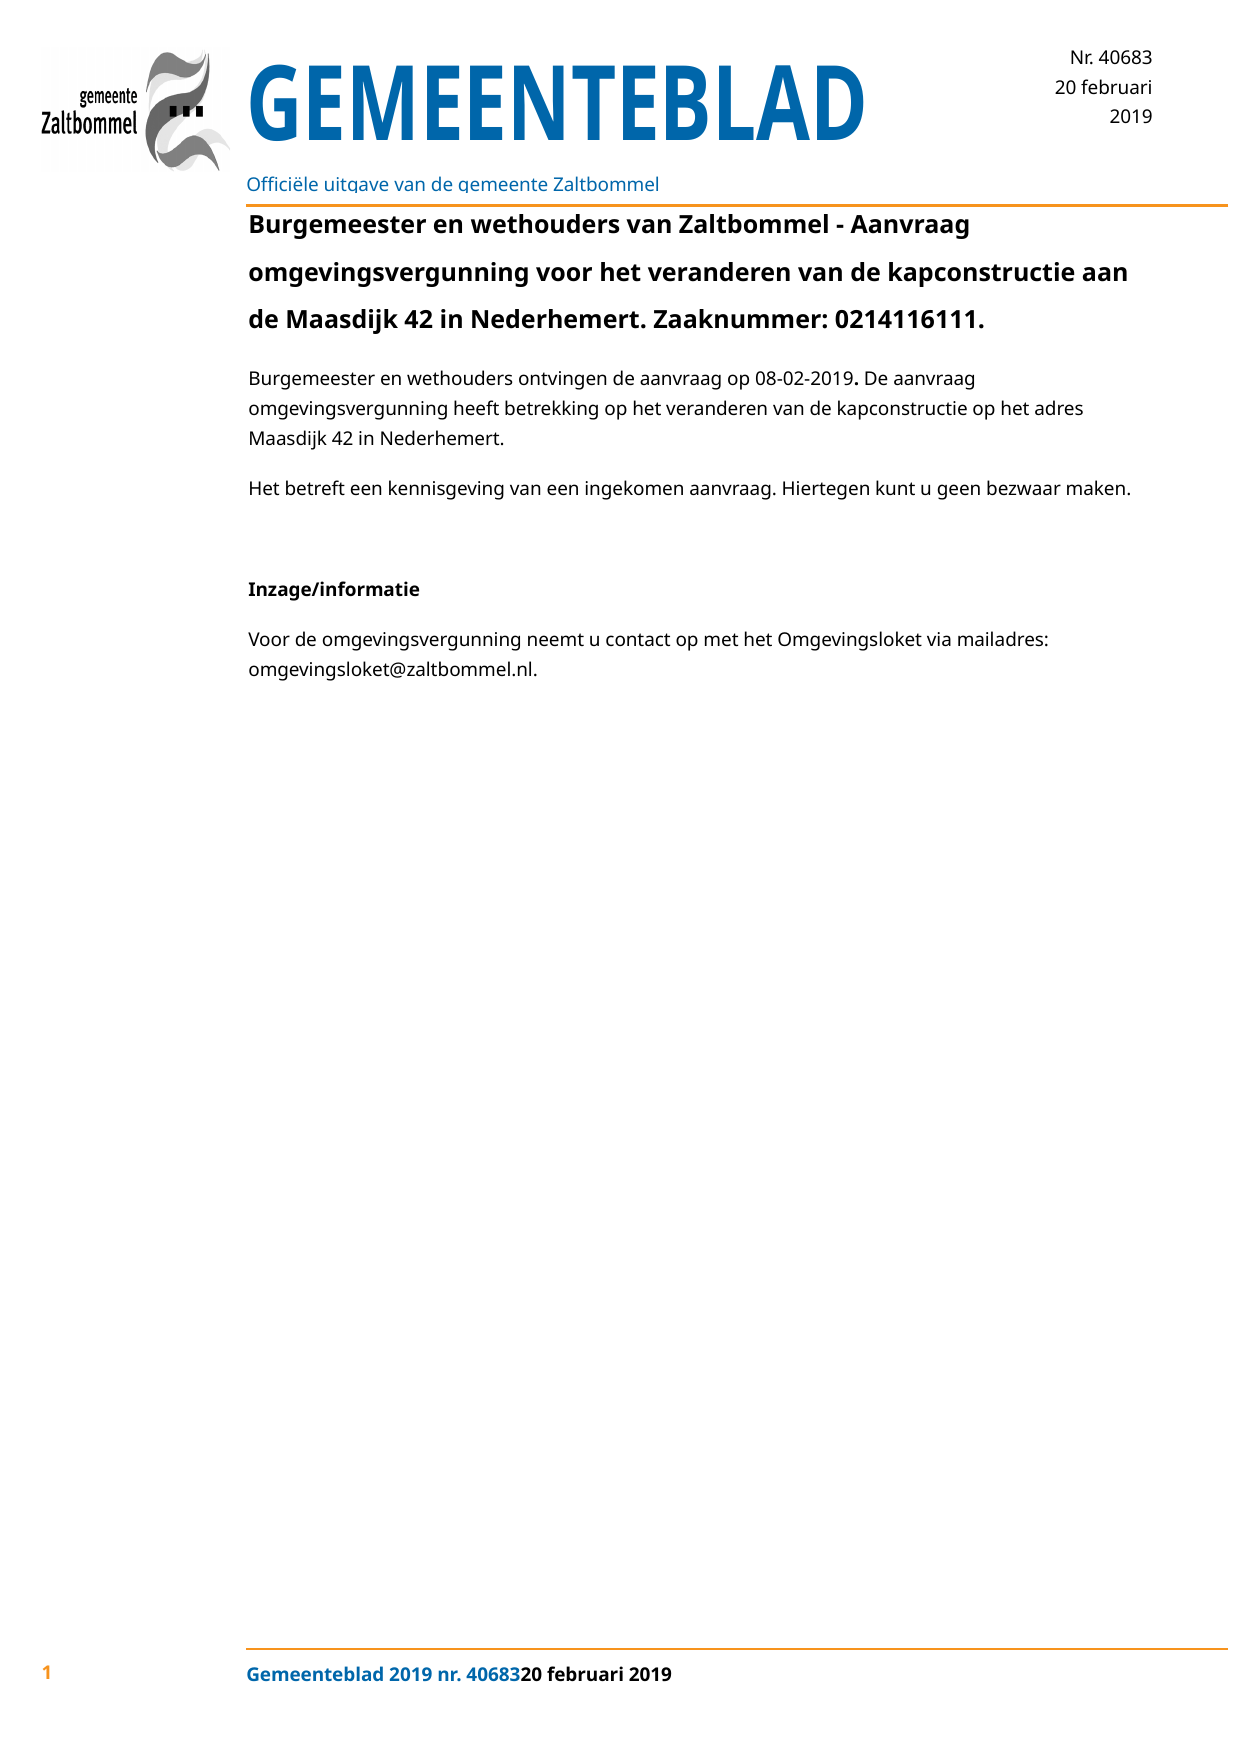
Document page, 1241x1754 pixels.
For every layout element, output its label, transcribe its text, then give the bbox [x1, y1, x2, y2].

text Burgemeester en wethouders ontvingen de aanvraag op 08-02-2019. De aanvraag omgevingsvergunning heeft betrekking op het veranderen van de kapconstructie op het adres Maasdijk 42 in Nederhemert. [248, 366, 1152, 450]
text Burgemeester en wethouders van Zaltbommel - Aanvraag omgevingsvergunning voor het veranderen van de kapconstructie aan de Maasdijk 42 in Nederhemert. Zaaknummer: 0214116111. [248, 207, 1152, 336]
picture [41, 47, 231, 172]
text Inzage/informatie [248, 576, 1152, 602]
text Voor de omgevingsvergunning neemt u contact op met het Omgevingsloket via mailadres: omgevingsloket@zaltbommel.nl. [248, 626, 1152, 682]
text Het betreft een kennisgeving van een ingekomen aanvraag. Hiertegen kunt u geen bezwaar maken. [248, 475, 1152, 501]
